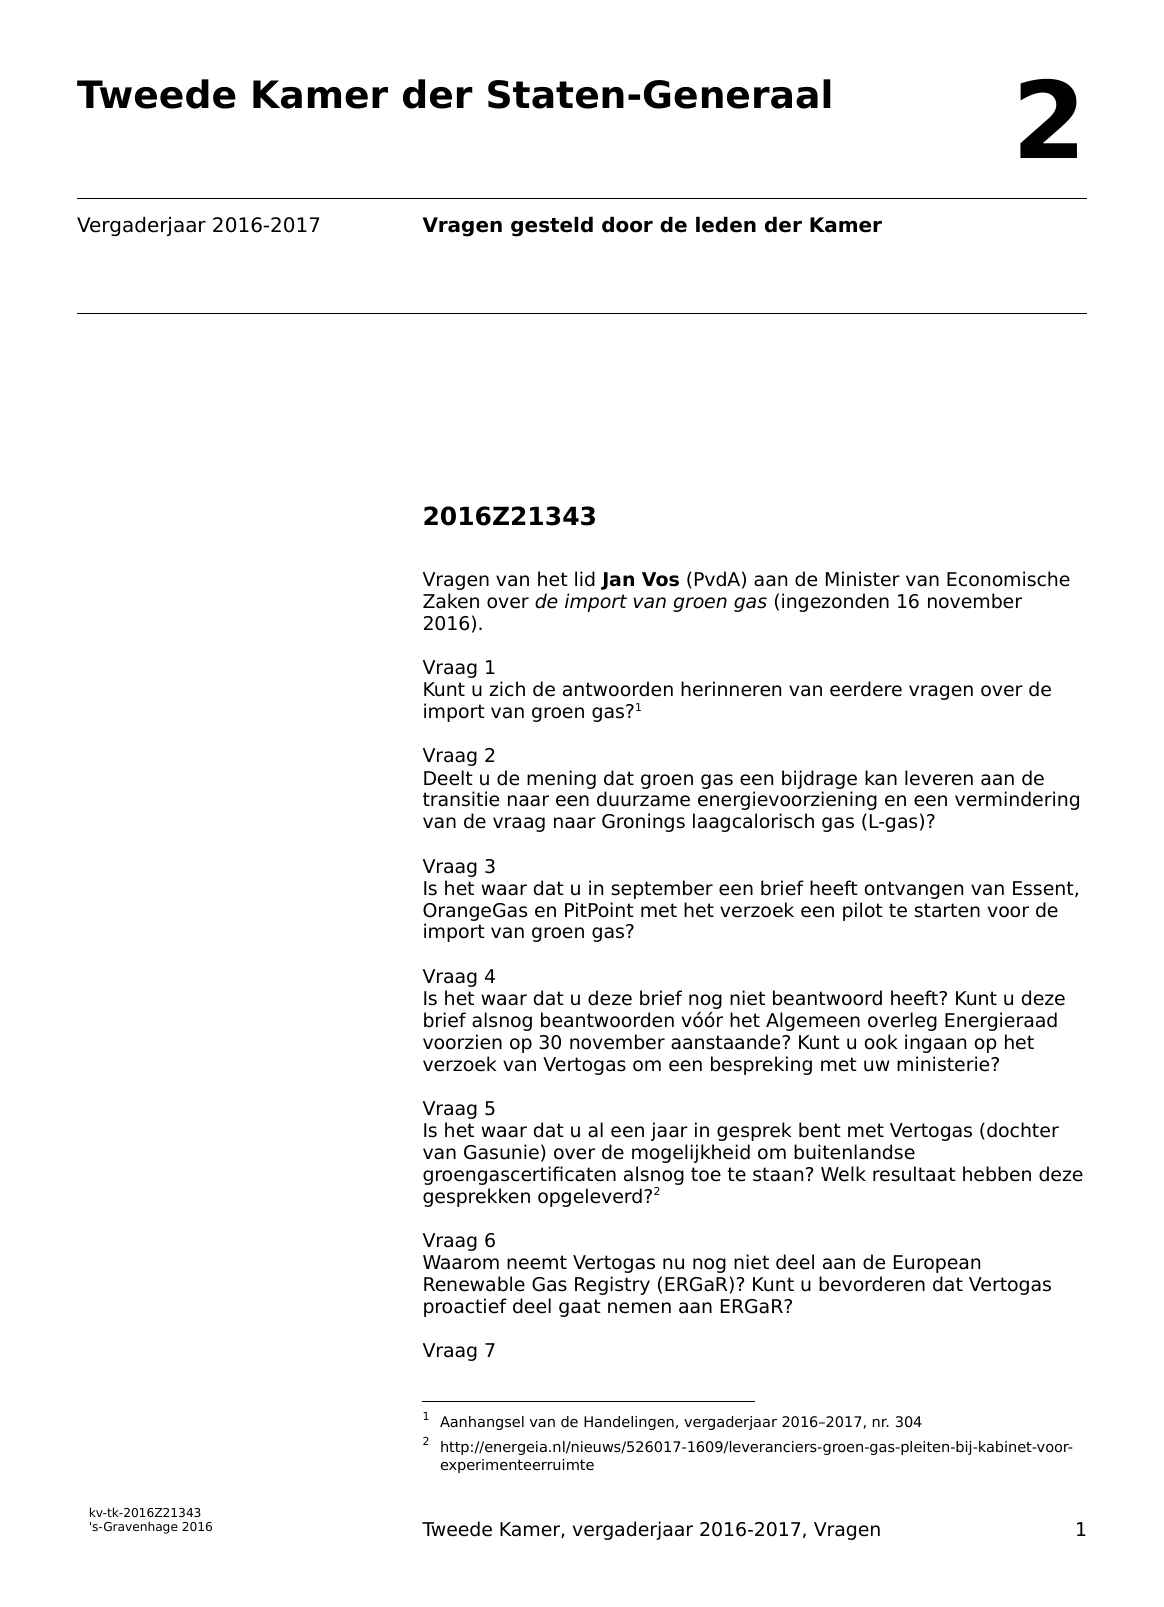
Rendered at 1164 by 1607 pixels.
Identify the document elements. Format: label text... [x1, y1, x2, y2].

text Vragen van het lid Jan Vos (PvdA) aan de Minister van Economische Zaken over de import van groen gas (ingezonden 16 november 2016). [422, 569, 1087, 635]
text kv-tk-2016Z21343 [88, 1506, 323, 1520]
text 2016Z21343 [422, 502, 1087, 531]
table_header Tweede Kamer der Staten-Generaal [77, 59, 886, 198]
text Is het waar dat u al een jaar in gesprek bent met Vertogas (dochter van Gasunie) over de mogelijkheid om buitenlandse groengascertificaten alsnog toe te staan? Welk resultaat hebben deze gesprekken opgeleverd? [422, 1120, 1087, 1208]
table_cell Vragen gesteld door de leden der Kamer [422, 199, 1087, 313]
text Is het waar dat u in september een brief heeft ontvangen van Essent, OrangeGas en PitPoint met het verzoek een pilot te starten voor de import van groen gas? [422, 877, 1087, 943]
text Is het waar dat u deze brief nog niet beantwoord heeft? Kunt u deze brief alsnog beantwoorden vóór het Algemeen overleg Energieraad voorzien op 30 november aanstaande? Kunt u ook ingaan op het verzoek van Vertogas om een bespreking met uw ministerie? [422, 988, 1087, 1076]
text Aanhangsel van de Handelingen, vergaderjaar 2016–2017, nr. 304 [422, 1410, 1087, 1432]
text http://energeia.nl/nieuws/526017-1609/leveranciers-groen-gas-pleiten-bij-kabinet-voor-experimenteerruimte [422, 1435, 1087, 1474]
text Vraag 5 [422, 1098, 1087, 1120]
text Kunt u zich de antwoorden herinneren van eerdere vragen over de import van groen gas? [422, 679, 1087, 723]
text Vraag 4 [422, 966, 1087, 988]
table_header 2 [886, 59, 1087, 198]
text Vraag 2 [422, 745, 1087, 767]
text Vraag 3 [422, 856, 1087, 877]
text Deelt u de mening dat groen gas een bijdrage kan leveren aan de transitie naar een duurzame energievoorziening en een vermindering van de vraag naar Gronings laagcalorisch gas (L-gas)? [422, 767, 1087, 833]
text 's-Gravenhage 2016 [88, 1520, 323, 1534]
table_cell Vergaderjaar 2016-2017 [77, 199, 422, 313]
text Vraag 6 [422, 1230, 1087, 1252]
text Vraag 7 [422, 1340, 1087, 1362]
text Vraag 1 [422, 657, 1087, 679]
text Waarom neemt Vertogas nu nog niet deel aan de European Renewable Gas Registry (ERGaR)? Kunt u bevorderen dat Vertogas proactief deel gaat nemen aan ERGaR? [422, 1252, 1087, 1318]
